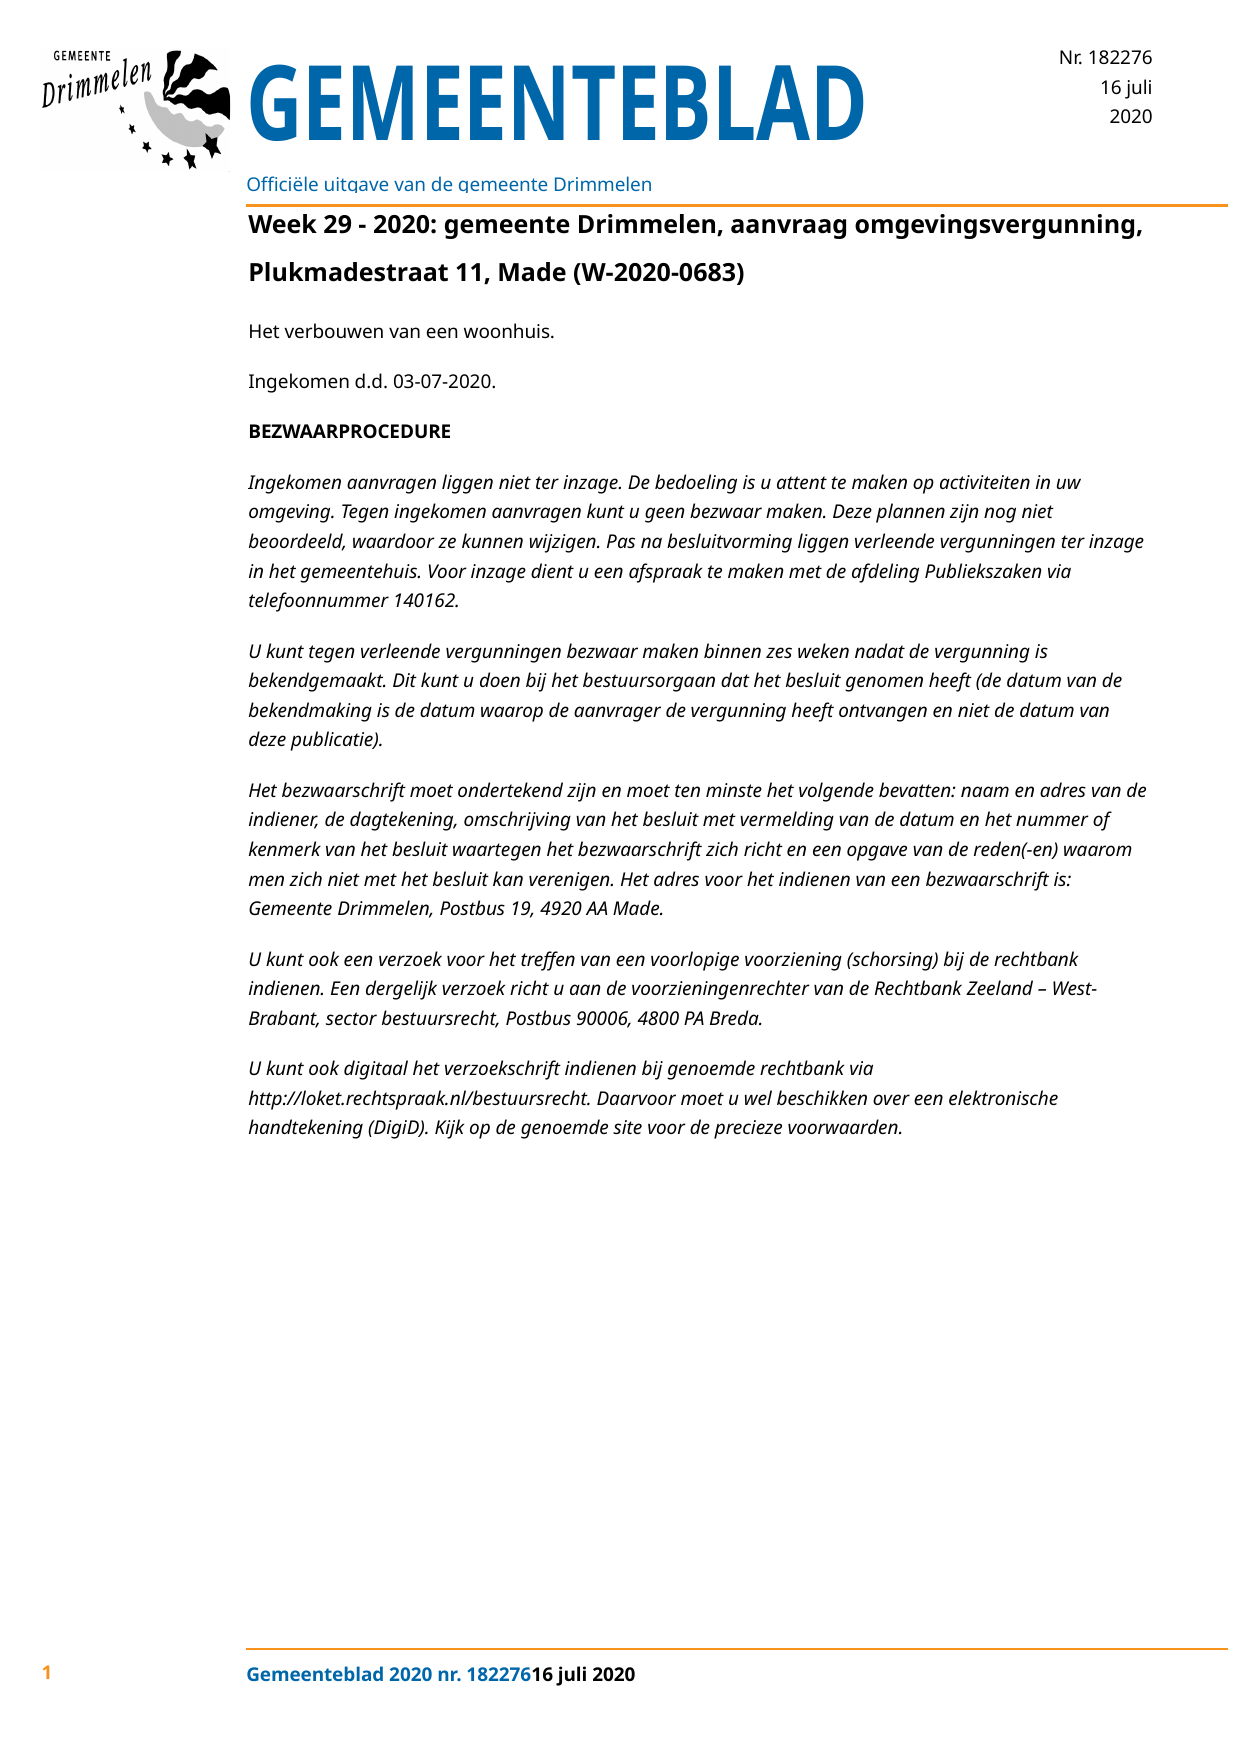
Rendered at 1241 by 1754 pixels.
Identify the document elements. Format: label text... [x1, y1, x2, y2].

text BEZWAARPROCEDURE [248, 419, 1152, 444]
text U kunt ook een verzoek voor het treffen van een voorlopige voorziening (schorsing) bij de rechtbank indienen. Een dergelijk verzoek richt u aan de voorzieningenrechter van de Rechtbank Zeeland – West-Brabant, sector bestuursrecht, Postbus 90006, 4800 PA Breda. [248, 946, 1152, 1031]
text Het verbouwen van een woonhuis. [248, 318, 1152, 344]
text U kunt ook digitaal het verzoekschrift indienen bij genoemde rechtbank via http://loket.rechtspraak.nl/bestuursrecht. Daarvoor moet u wel beschikken over een elektronische handtekening (DigiD). Kijk op de genoemde site voor de precieze voorwaarden. [248, 1055, 1152, 1140]
text Het bezwaarschrift moet ondertekend zijn en moet ten minste het volgende bevatten: naam en adres van de indiener, de dagtekening, omschrijving van het besluit met vermelding van de datum en het nummer of kenmerk van het besluit waartegen het bezwaarschrift zich richt en een opgave van de reden(-en) waarom men zich niet met het besluit kan verenigen. Het adres voor het indienen van een bezwaarschrift is: Gemeente Drimmelen, Postbus 19, 4920 AA Made. [248, 777, 1152, 921]
text Ingekomen d.d. 03-07-2020. [248, 368, 1152, 394]
text Ingekomen aanvragen liggen niet ter inzage. De bedoeling is u attent te maken op activiteiten in uw omgeving. Tegen ingekomen aanvragen kunt u geen bezwaar maken. Deze plannen zijn nog niet beoordeeld, waardoor ze kunnen wijzigen. Pas na besluitvorming liggen verleende vergunningen ter inzage in het gemeentehuis. Voor inzage dient u een afspraak te maken met de afdeling Publiekszaken via telefoonnummer 140162. [248, 469, 1152, 613]
text Week 29 - 2020: gemeente Drimmelen, aanvraag omgevingsvergunning, Plukmadestraat 11, Made (W-2020-0683) [248, 207, 1152, 288]
text U kunt tegen verleende vergunningen bezwaar maken binnen zes weken nadat de vergunning is bekendgemaakt. Dit kunt u doen bij het bestuursorgaan dat het besluit genomen heeft (de datum van de bekendmaking is de datum waarop de aanvrager de vergunning heeft ontvangen en niet de datum van deze publicatie). [248, 638, 1152, 752]
picture [41, 47, 231, 172]
